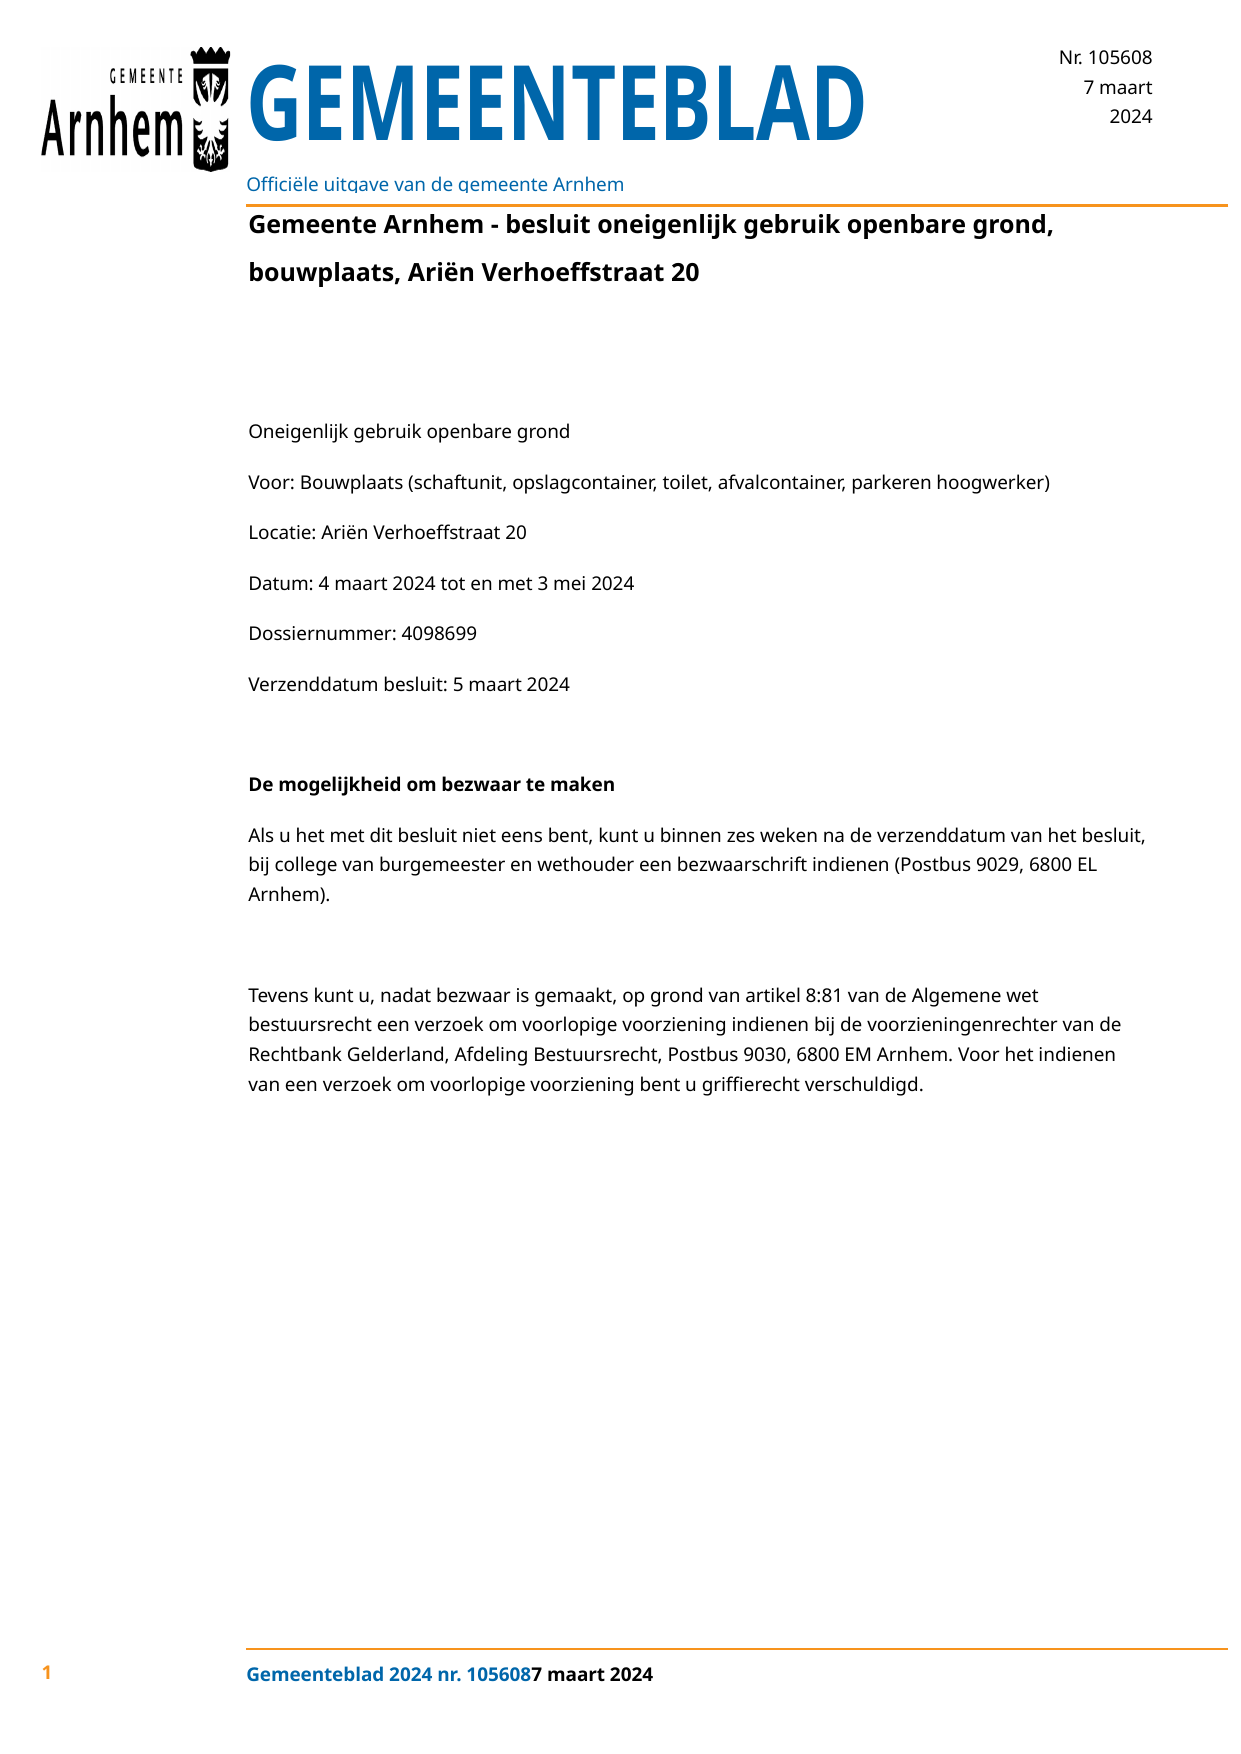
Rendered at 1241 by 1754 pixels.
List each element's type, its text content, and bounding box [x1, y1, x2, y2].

text Als u het met dit besluit niet eens bent, kunt u binnen zes weken na de verzenddatum van het besluit, bij college van burgemeester en wethouder een bezwaarschrift indienen (Postbus 9029, 6800 EL Arnhem). [248, 822, 1152, 907]
text Voor: Bouwplaats (schaftunit, opslagcontainer, toilet, afvalcontainer, parkeren hoogwerker) [248, 469, 1152, 495]
text Tevens kunt u, nadat bezwaar is gemaakt, op grond van artikel 8:81 van de Algemene wet bestuursrecht een verzoek om voorlopige voorziening indienen bij de voorzieningenrechter van de Rechtbank Gelderland, Afdeling Bestuursrecht, Postbus 9030, 6800 EM Arnhem. Voor het indienen van een verzoek om voorlopige voorziening bent u griffierecht verschuldigd. [248, 982, 1152, 1097]
text Oneigenlijk gebruik openbare grond [248, 419, 1152, 444]
text Locatie: Ariën Verhoeffstraat 20 [248, 519, 1152, 545]
text De mogelijkheid om bezwaar te maken [248, 772, 1152, 797]
text Datum: 4 maart 2024 tot en met 3 mei 2024 [248, 570, 1152, 596]
text Dossiernummer: 4098699 [248, 620, 1152, 646]
text Verzenddatum besluit: 5 maart 2024 [248, 671, 1152, 697]
text Gemeente Arnhem - besluit oneigenlijk gebruik openbare grond, bouwplaats, Ariën Verhoeffstraat 20 [248, 207, 1152, 288]
picture [41, 47, 231, 172]
